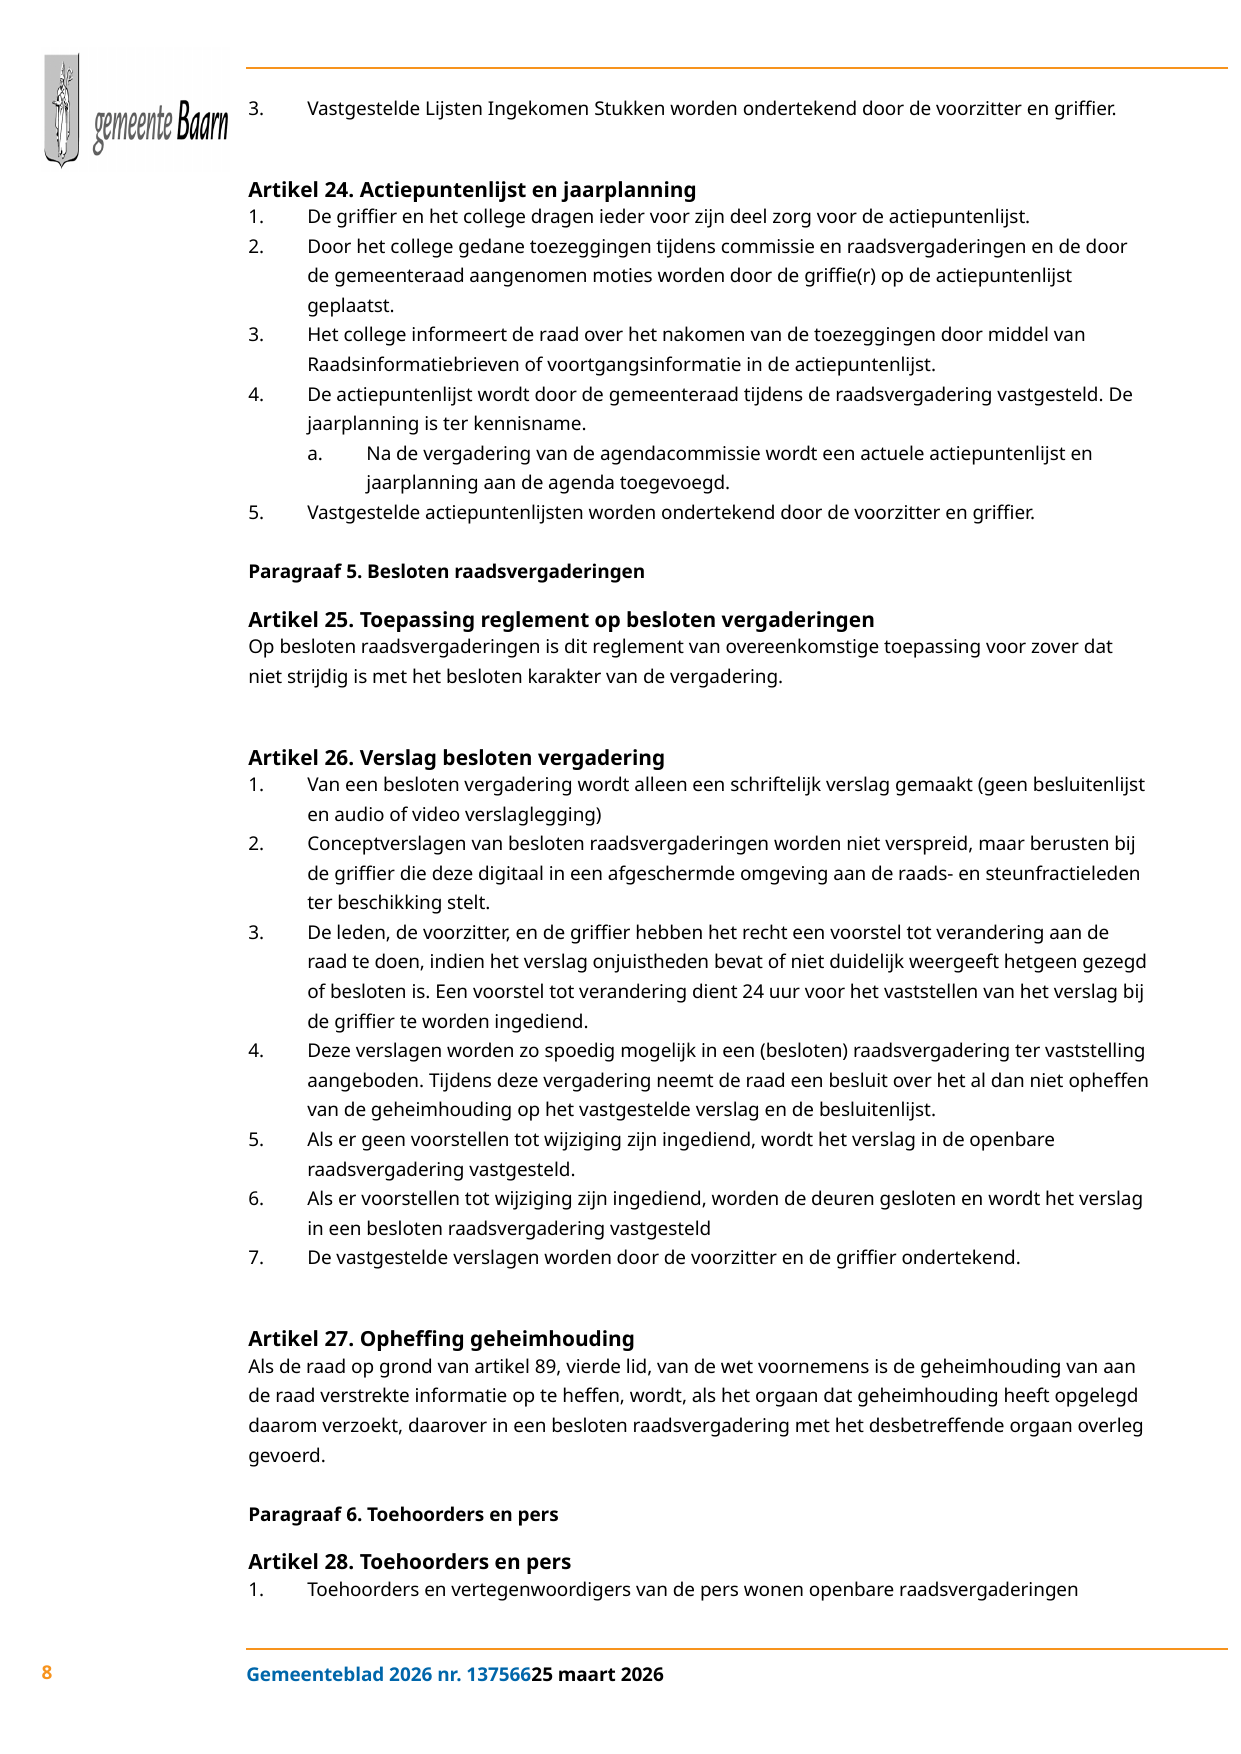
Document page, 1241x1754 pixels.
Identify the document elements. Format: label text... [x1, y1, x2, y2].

list Conceptverslagen van besloten raadsvergaderingen worden niet verspreid, maar berusten bij de griffier die deze digitaal in een afgeschermde omgeving aan de raads- en steunfractieleden ter beschikking stelt. [248, 830, 1152, 915]
text Artikel 25. Toepassing reglement op besloten vergaderingen [248, 605, 1152, 633]
list Als er voorstellen tot wijziging zijn ingediend, worden de deuren gesloten en wordt het verslag in een besloten raadsvergadering vastgesteld [248, 1185, 1152, 1241]
text Paragraaf 6. Toehoorders en pers [248, 1501, 1152, 1527]
list Als er geen voorstellen tot wijziging zijn ingediend, wordt het verslag in de openbare raadsvergadering vastgesteld. [248, 1126, 1152, 1182]
text Artikel 26. Verslag besloten vergadering [248, 743, 1152, 771]
list De actiepuntenlijst wordt door de gemeenteraad tijdens de raadsvergadering vastgesteld. De jaarplanning is ter kennisname. [248, 381, 1152, 436]
list De griffier en het college dragen ieder voor zijn deel zorg voor de actiepuntenlijst. [248, 203, 1152, 229]
text Artikel 24. Actiepuntenlijst en jaarplanning [248, 175, 1152, 203]
text Artikel 27. Opheffing geheimhouding [248, 1324, 1152, 1353]
list De leden, de voorzitter, en de griffier hebben het recht een voorstel tot verandering aan de raad te doen, indien het verslag onjuistheden bevat of niet duidelijk weergeeft hetgeen gezegd of besloten is. Een voorstel tot verandering dient 24 uur voor het vaststellen van het verslag bij de griffier te worden ingediend. [248, 919, 1152, 1034]
list Van een besloten vergadering wordt alleen een schriftelijk verslag gemaakt (geen besluitenlijst en audio of video verslaglegging) [248, 771, 1152, 827]
list Vastgestelde actiepuntenlijsten worden ondertekend door de voorzitter en griffier. [248, 499, 1152, 525]
text Paragraaf 5. Besloten raadsvergaderingen [248, 558, 1152, 584]
text Als de raad op grond van artikel 89, vierde lid, van de wet voornemens is de geheimhouding van aan de raad verstrekte informatie op te heffen, wordt, als het orgaan dat geheimhouding heeft opgelegd daarom verzoekt, daarover in een besloten raadsvergadering met het desbetreffende orgaan overleg gevoerd. [248, 1353, 1152, 1467]
text Artikel 28. Toehoorders en pers [248, 1547, 1152, 1576]
list Toehoorders en vertegenwoordigers van de pers wonen openbare raadsvergaderingen [248, 1576, 1152, 1602]
list Na de vergadering van de agendacommissie wordt een actuele actiepuntenlijst en jaarplanning aan de agenda toegevoegd. [307, 440, 1152, 495]
text Op besloten raadsvergaderingen is dit reglement van overeenkomstige toepassing voor zover dat niet strijdig is met het besloten karakter van de vergadering. [248, 633, 1152, 688]
picture [41, 47, 231, 172]
list Het college informeert de raad over het nakomen van de toezeggingen door middel van Raadsinformatiebrieven of voortgangsinformatie in de actiepuntenlijst. [248, 322, 1152, 377]
list Vastgestelde Lijsten Ingekomen Stukken worden ondertekend door de voorzitter en griffier. [248, 95, 1152, 121]
list Deze verslagen worden zo spoedig mogelijk in een (besloten) raadsvergadering ter vaststelling aangeboden. Tijdens deze vergadering neemt de raad een besluit over het al dan niet opheffen van de geheimhouding op het vastgestelde verslag en de besluitenlijst. [248, 1037, 1152, 1122]
list De vastgestelde verslagen worden door de voorzitter en de griffier ondertekend. [248, 1244, 1152, 1270]
list Door het college gedane toezeggingen tijdens commissie en raadsvergaderingen en de door de gemeenteraad aangenomen moties worden door de griffie(r) op de actiepuntenlijst geplaatst. [248, 233, 1152, 318]
